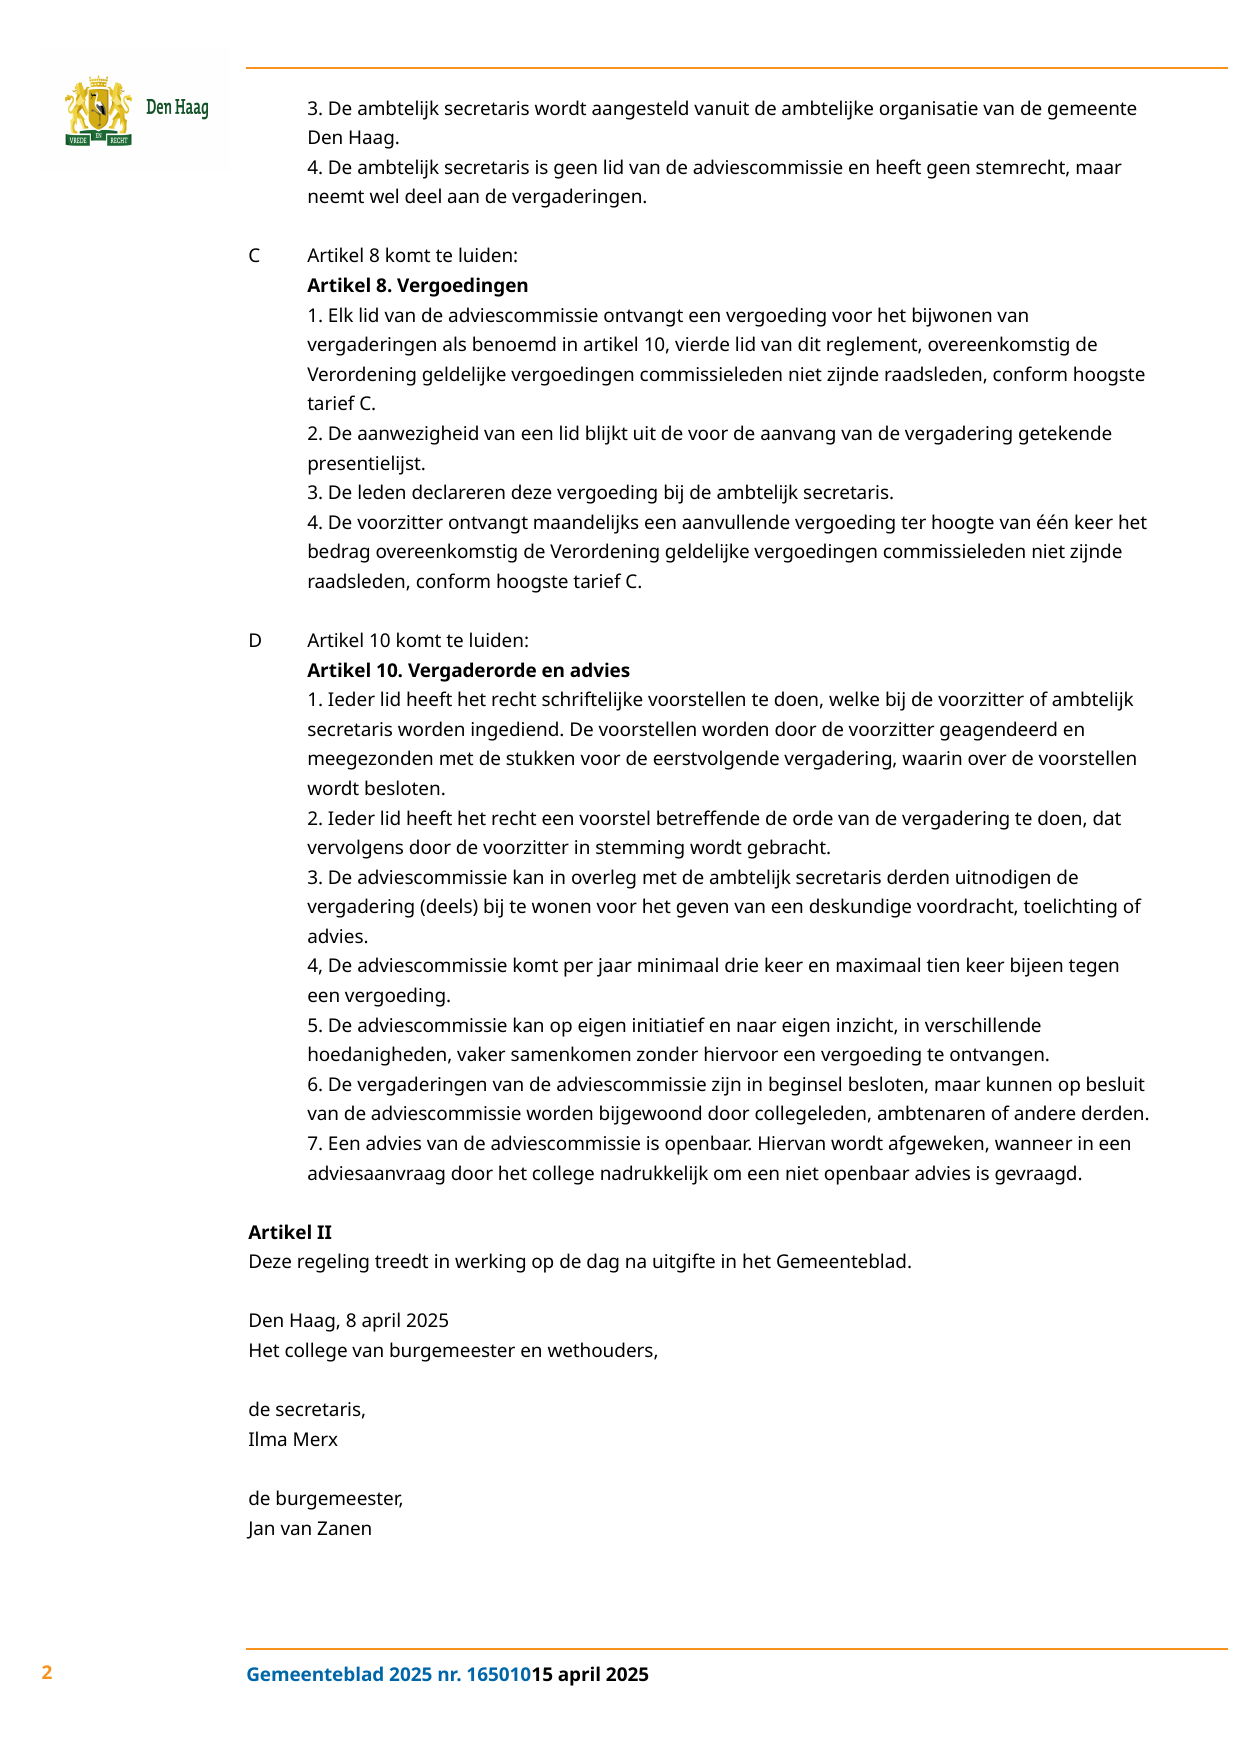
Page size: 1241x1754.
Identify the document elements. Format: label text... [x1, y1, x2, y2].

list Artikel 10. Vergaderorde en advies [248, 657, 1152, 683]
text de secretaris, [248, 1396, 1152, 1422]
list 3. De ambtelijk secretaris wordt aangesteld vanuit de ambtelijke organisatie van de gemeente Den Haag. [248, 95, 1152, 150]
list 1. Elk lid van de adviescommissie ontvangt een vergoeding voor het bijwonen van vergaderingen als benoemd in artikel 10, vierde lid van dit reglement, overeenkomstig de Verordening geldelijke vergoedingen commissieleden niet zijnde raadsleden, conform hoogste tarief C. [248, 302, 1152, 416]
list 4. De ambtelijk secretaris is geen lid van de adviescommissie en heeft geen stemrecht, maar neemt wel deel aan de vergaderingen. [248, 154, 1152, 209]
list Artikel 8. Vergoedingen [248, 272, 1152, 298]
text Den Haag, 8 april 2025 [248, 1308, 1152, 1333]
list 5. De adviescommissie kan op eigen initiatief en naar eigen inzicht, in verschillende hoedanigheden, vaker samenkomen zonder hiervoor een vergoeding te ontvangen. [248, 1012, 1152, 1067]
list 6. De vergaderingen van de adviescommissie zijn in beginsel besloten, maar kunnen op besluit van de adviescommissie worden bijgewoond door collegeleden, ambtenaren of andere derden. [248, 1071, 1152, 1126]
text de burgemeester, [248, 1485, 1152, 1511]
list 4, De adviescommissie komt per jaar minimaal drie keer en maximaal tien keer bijeen tegen een vergoeding. [248, 953, 1152, 1008]
list Artikel 8 komt te luiden: [248, 243, 1152, 268]
list Artikel 10 komt te luiden: [248, 627, 1152, 653]
list 3. De adviescommissie kan in overleg met de ambtelijk secretaris derden uitnodigen de vergadering (deels) bij te wonen voor het geven van een deskundige voordracht, toelichting of advies. [248, 864, 1152, 949]
text Het college van burgemeester en wethouders, [248, 1337, 1152, 1363]
list 2. Ieder lid heeft het recht een voorstel betreffende de orde van de vergadering te doen, dat vervolgens door de voorzitter in stemming wordt gebracht. [248, 805, 1152, 860]
text Artikel II [248, 1219, 1152, 1245]
text Jan van Zanen [248, 1515, 1152, 1541]
picture [41, 47, 231, 172]
text Ilma Merx [248, 1426, 1152, 1452]
list 1. Ieder lid heeft het recht schriftelijke voorstellen te doen, welke bij de voorzitter of ambtelijk secretaris worden ingediend. De voorstellen worden door de voorzitter geagendeerd en meegezonden met de stukken voor de eerstvolgende vergadering, waarin over de voorstellen wordt besloten. [248, 686, 1152, 801]
list 2. De aanwezigheid van een lid blijkt uit de voor de aanvang van de vergadering getekende presentielijst. [248, 420, 1152, 476]
list 3. De leden declareren deze vergoeding bij de ambtelijk secretaris. [248, 479, 1152, 505]
text Deze regeling treedt in werking op de dag na uitgifte in het Gemeenteblad. [248, 1248, 1152, 1274]
list 7. Een advies van de adviescommissie is openbaar. Hiervan wordt afgeweken, wanneer in een adviesaanvraag door het college nadrukkelijk om een niet openbaar advies is gevraagd. [248, 1130, 1152, 1186]
list 4. De voorzitter ontvangt maandelijks een aanvullende vergoeding ter hoogte van één keer het bedrag overeenkomstig de Verordening geldelijke vergoedingen commissieleden niet zijnde raadsleden, conform hoogste tarief C. [248, 509, 1152, 594]
